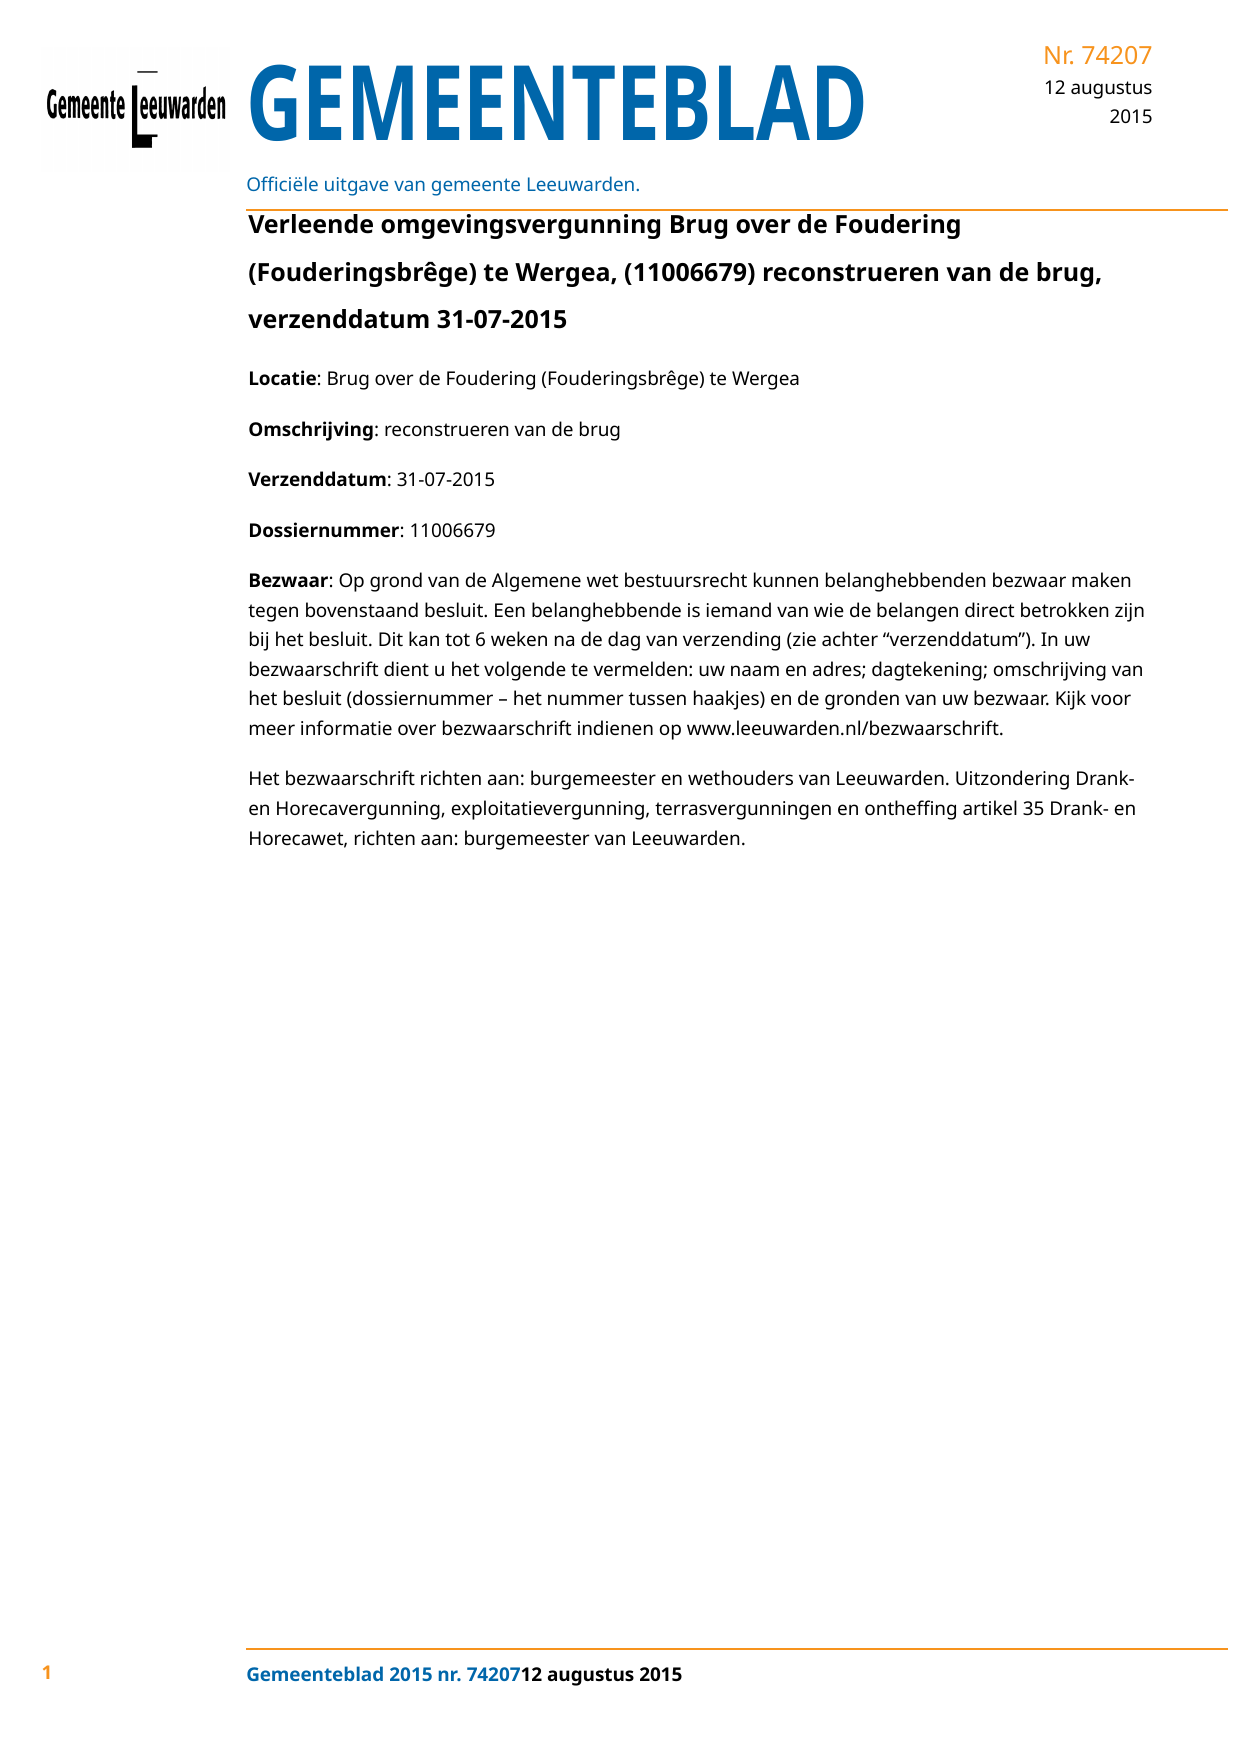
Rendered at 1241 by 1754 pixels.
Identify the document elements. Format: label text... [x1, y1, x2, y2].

text Dossiernummer: 11006679 [248, 517, 1152, 542]
text Omschrijving: reconstrueren van de brug [248, 416, 1152, 442]
picture [41, 47, 231, 172]
text Verzenddatum: 31-07-2015 [248, 466, 1152, 492]
text Locatie: Brug over de Foudering (Fouderingsbrêge) te Wergea [248, 366, 1152, 391]
text Bezwaar: Op grond van de Algemene wet bestuursrecht kunnen belanghebbenden bezwaar maken tegen bovenstaand besluit. Een belanghebbende is iemand van wie de belangen direct betrokken zijn bij het besluit. Dit kan tot 6 weken na de dag van verzending (zie achter “verzenddatum”). In uw bezwaarschrift dient u het volgende te vermelden: uw naam en adres; dagtekening; omschrijving van het besluit (dossiernummer – het nummer tussen haakjes) en de gronden van uw bezwaar. Kijk voor meer informatie over bezwaarschrift indienen op www.leeuwarden.nl/bezwaarschrift. [248, 567, 1152, 741]
text Het bezwaarschrift richten aan: burgemeester en wethouders van Leeuwarden. Uitzondering Drank- en Horecavergunning, exploitatievergunning, terrasvergunningen en ontheffing artikel 35 Drank- en Horecawet, richten aan: burgemeester van Leeuwarden. [248, 766, 1152, 850]
text Verleende omgevingsvergunning Brug over de Foudering (Fouderingsbrêge) te Wergea, (11006679) reconstrueren van de brug, verzenddatum 31-07-2015 [248, 211, 1152, 336]
